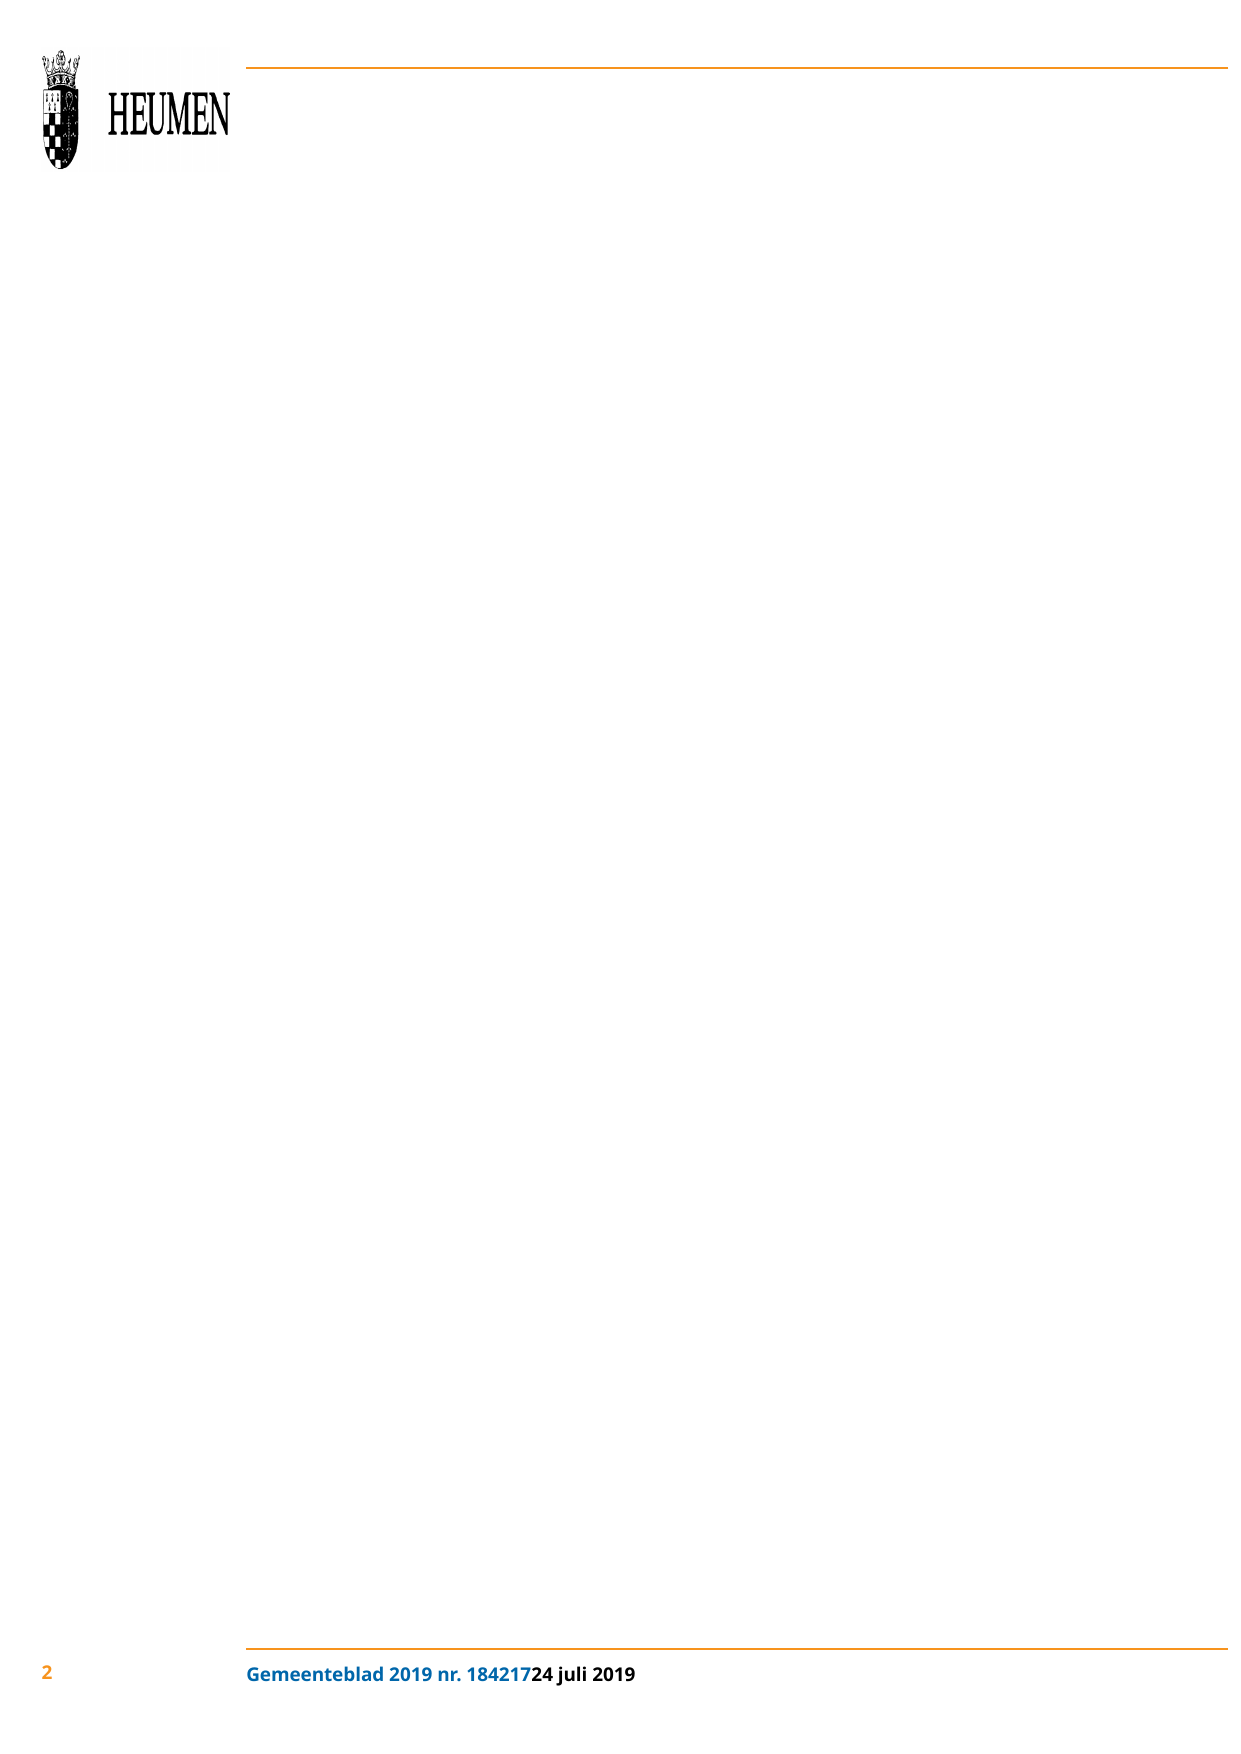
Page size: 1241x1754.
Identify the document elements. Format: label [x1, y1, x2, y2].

picture [41, 47, 231, 172]
